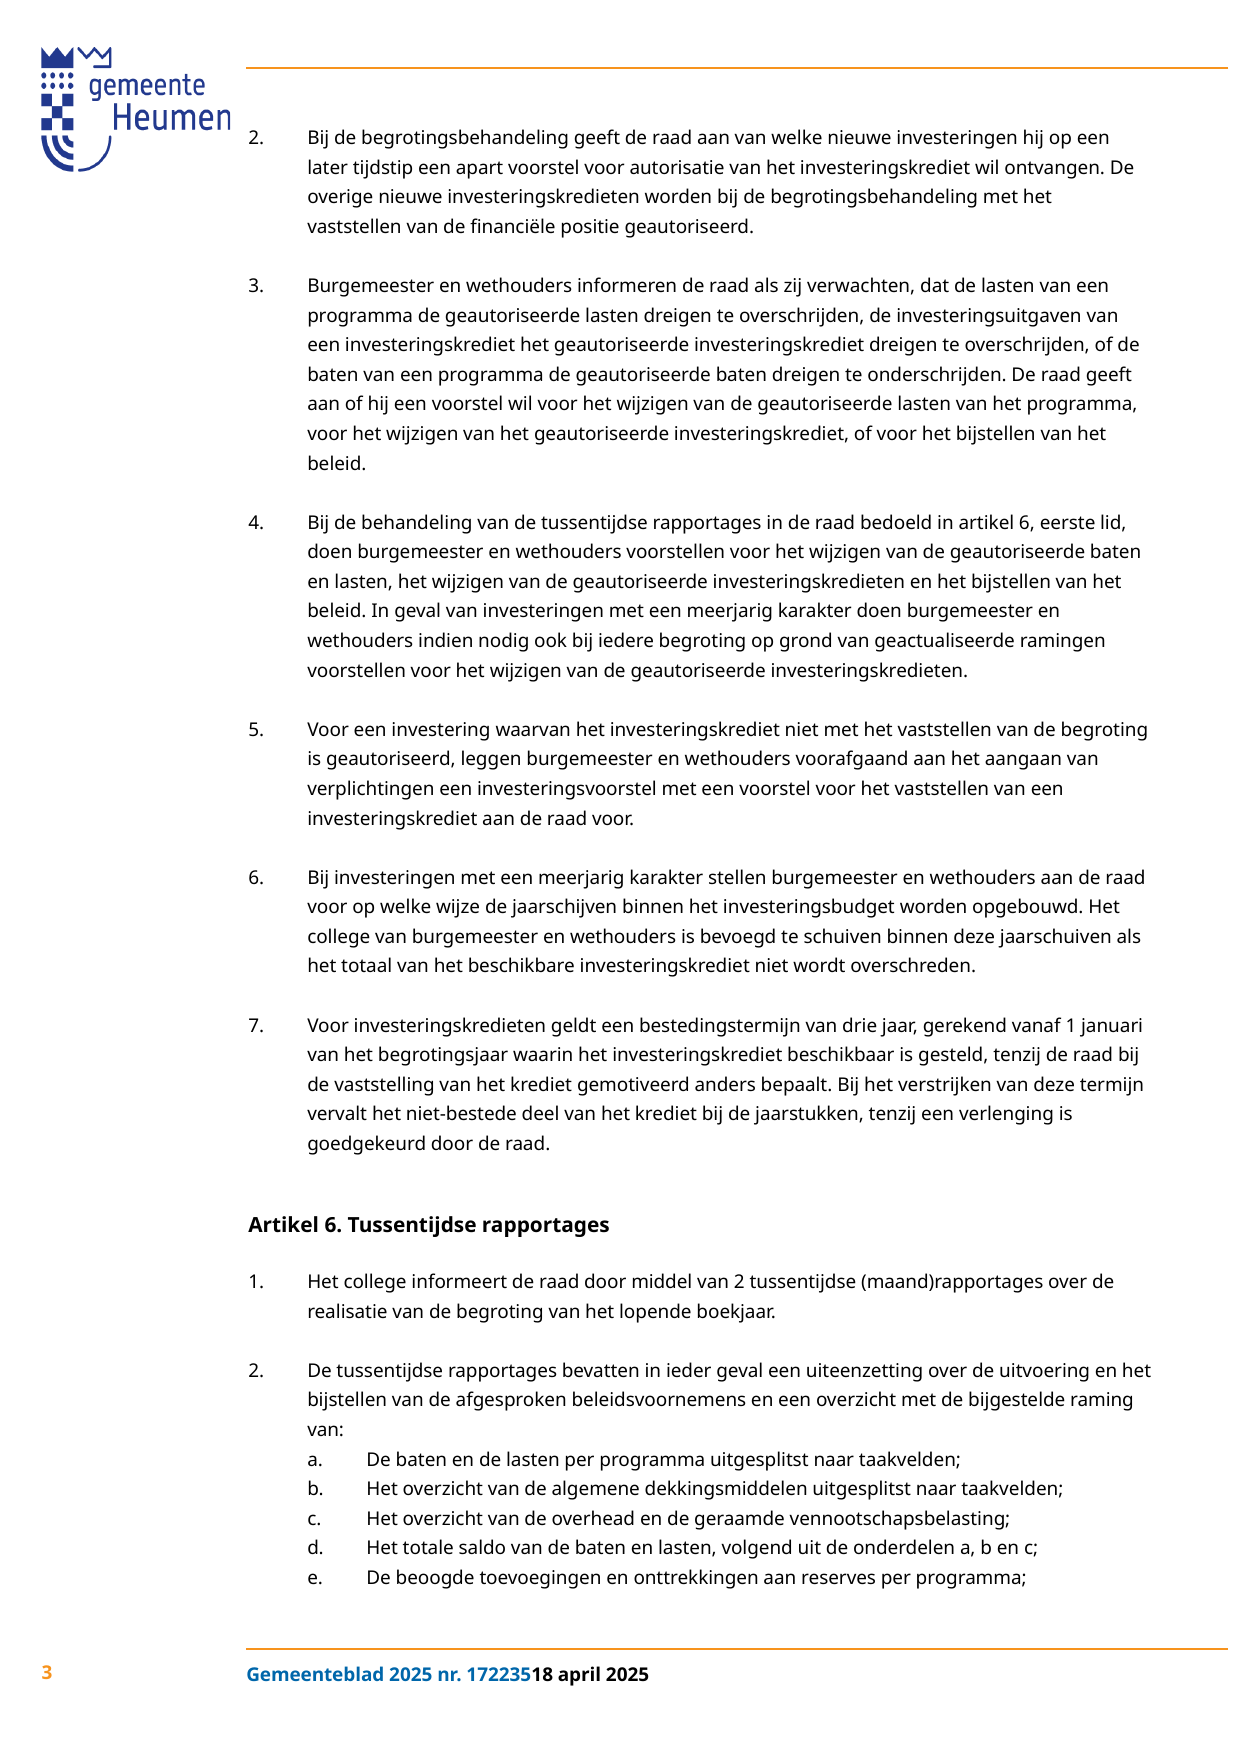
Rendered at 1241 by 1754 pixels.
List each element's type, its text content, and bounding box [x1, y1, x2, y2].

text Artikel 6. Tussentijdse rapportages [248, 1210, 1152, 1239]
list Bij de begrotingsbehandeling geeft de raad aan van welke nieuwe investeringen hij op een later tijdstip een apart voorstel voor autorisatie van het investeringskrediet wil ontvangen. De overige nieuwe investeringskredieten worden bij de begrotingsbehandeling met het vaststellen van de financiële positie geautoriseerd. [248, 124, 1152, 239]
list Het overzicht van de algemene dekkingsmiddelen uitgesplitst naar taakvelden; [307, 1475, 1152, 1501]
list Het college informeert de raad door middel van 2 tussentijdse (maand)rapportages over de realisatie van de begroting van het lopende boekjaar. [248, 1268, 1152, 1323]
list Burgemeester en wethouders informeren de raad als zij verwachten, dat de lasten van een programma de geautoriseerde lasten dreigen te overschrijden, de investeringsuitgaven van een investeringskrediet het geautoriseerde investeringskrediet dreigen te overschrijden, of de baten van een programma de geautoriseerde baten dreigen te onderschrijden. De raad geeft aan of hij een voorstel wil voor het wijzigen van de geautoriseerde lasten van het programma, voor het wijzigen van het geautoriseerde investeringskrediet, of voor het bijstellen van het beleid. [248, 272, 1152, 476]
list Voor een investering waarvan het investeringskrediet niet met het vaststellen van de begroting is geautoriseerd, leggen burgemeester en wethouders voorafgaand aan het aangaan van verplichtingen een investeringsvoorstel met een voorstel voor het vaststellen van een investeringskrediet aan de raad voor. [248, 716, 1152, 831]
list De beoogde toevoegingen en onttrekkingen aan reserves per programma; [307, 1564, 1152, 1590]
list Bij investeringen met een meerjarig karakter stellen burgemeester en wethouders aan de raad voor op welke wijze de jaarschijven binnen het investeringsbudget worden opgebouwd. Het college van burgemeester en wethouders is bevoegd te schuiven binnen deze jaarschuiven als het totaal van het beschikbare investeringskrediet niet wordt overschreden. [248, 864, 1152, 978]
list Het overzicht van de overhead en de geraamde vennootschapsbelasting; [307, 1505, 1152, 1531]
list De tussentijdse rapportages bevatten in ieder geval een uiteenzetting over de uitvoering en het bijstellen van de afgesproken beleidsvoornemens en een overzicht met de bijgestelde raming van: [248, 1357, 1152, 1442]
picture [41, 47, 231, 172]
list Bij de behandeling van de tussentijdse rapportages in de raad bedoeld in artikel 6, eerste lid, doen burgemeester en wethouders voorstellen voor het wijzigen van de geautoriseerde baten en lasten, het wijzigen van de geautoriseerde investeringskredieten en het bijstellen van het beleid. In geval van investeringen met een meerjarig karakter doen burgemeester en wethouders indien nodig ook bij iedere begroting op grond van geactualiseerde ramingen voorstellen voor het wijzigen van de geautoriseerde investeringskredieten. [248, 509, 1152, 683]
list De baten en de lasten per programma uitgesplitst naar taakvelden; [307, 1446, 1152, 1471]
list Het totale saldo van de baten en lasten, volgend uit de onderdelen a, b en c; [307, 1534, 1152, 1560]
list Voor investeringskredieten geldt een bestedingstermijn van drie jaar, gerekend vanaf 1 januari van het begrotingsjaar waarin het investeringskrediet beschikbaar is gesteld, tenzij de raad bij de vaststelling van het krediet gemotiveerd anders bepaalt. Bij het verstrijken van deze termijn vervalt het niet-bestede deel van het krediet bij de jaarstukken, tenzij een verlenging is goedgekeurd door de raad. [248, 1012, 1152, 1156]
